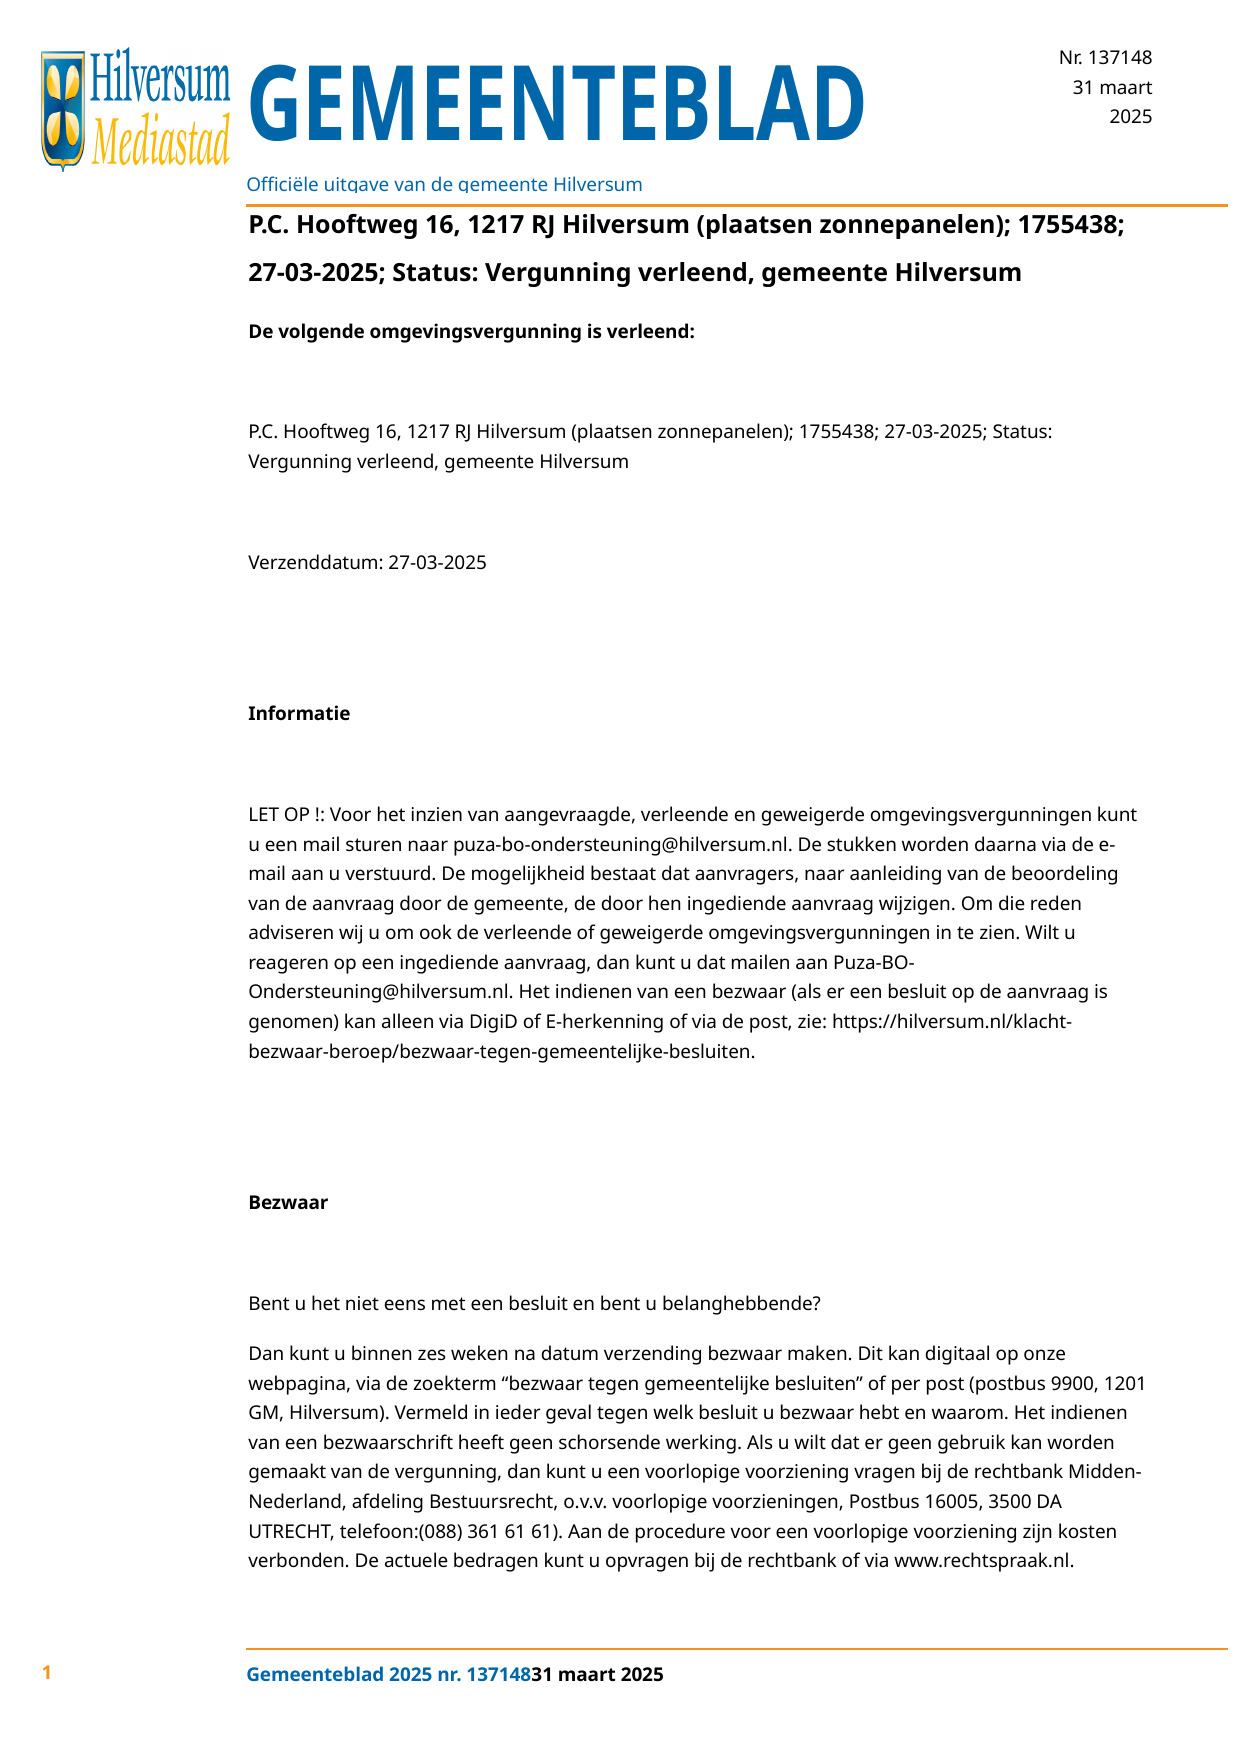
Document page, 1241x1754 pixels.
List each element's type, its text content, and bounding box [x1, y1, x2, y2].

text Informatie [248, 700, 1152, 726]
picture [41, 47, 231, 172]
text Verzenddatum: 27-03-2025 [248, 549, 1152, 575]
text Bent u het niet eens met een besluit en bent u belanghebbende? [248, 1290, 1152, 1316]
text P.C. Hooftweg 16, 1217 RJ Hilversum (plaatsen zonnepanelen); 1755438; 27-03-2025; Status: Vergunning verleend, gemeente Hilversum [248, 207, 1152, 288]
text Bezwaar [248, 1189, 1152, 1215]
text Dan kunt u binnen zes weken na datum verzending bezwaar maken. Dit kan digitaal op onze webpagina, via de zoekterm “bezwaar tegen gemeentelijke besluiten” of per post (postbus 9900, 1201 GM, Hilversum). Vermeld in ieder geval tegen welk besluit u bezwaar hebt en waarom. Het indienen van een bezwaarschrift heeft geen schorsende werking. Als u wilt dat er geen gebruik kan worden gemaakt van de vergunning, dan kunt u een voorlopige voorziening vragen bij de rechtbank Midden-Nederland, afdeling Bestuursrecht, o.v.v. voorlopige voorzieningen, Postbus 16005, 3500 DA UTRECHT, telefoon:(088) 361 61 61). Aan de procedure voor een voorlopige voorziening zijn kosten verbonden. De actuele bedragen kunt u opvragen bij de rechtbank of via www.rechtspraak.nl. [248, 1340, 1152, 1573]
text De volgende omgevingsvergunning is verleend: [248, 318, 1152, 344]
text LET OP !: Voor het inzien van aangevraagde, verleende en geweigerde omgevingsvergunningen kunt u een mail sturen naar puza-bo-ondersteuning@hilversum.nl. De stukken worden daarna via de e-mail aan u verstuurd. De mogelijkheid bestaat dat aanvragers, naar aanleiding van de beoordeling van de aanvraag door de gemeente, de door hen ingediende aanvraag wijzigen. Om die reden adviseren wij u om ook de verleende of geweigerde omgevingsvergunningen in te zien. Wilt u reageren op een ingediende aanvraag, dan kunt u dat mailen aan Puza-BO-Ondersteuning@hilversum.nl. Het indienen van een bezwaar (als er een besluit op de aanvraag is genomen) kan alleen via DigiD of E-herkenning of via de post, zie: https://hilversum.nl/klacht-bezwaar-beroep/bezwaar-tegen-gemeentelijke-besluiten. [248, 801, 1152, 1064]
text P.C. Hooftweg 16, 1217 RJ Hilversum (plaatsen zonnepanelen); 1755438; 27-03-2025; Status: Vergunning verleend, gemeente Hilversum [248, 419, 1152, 474]
